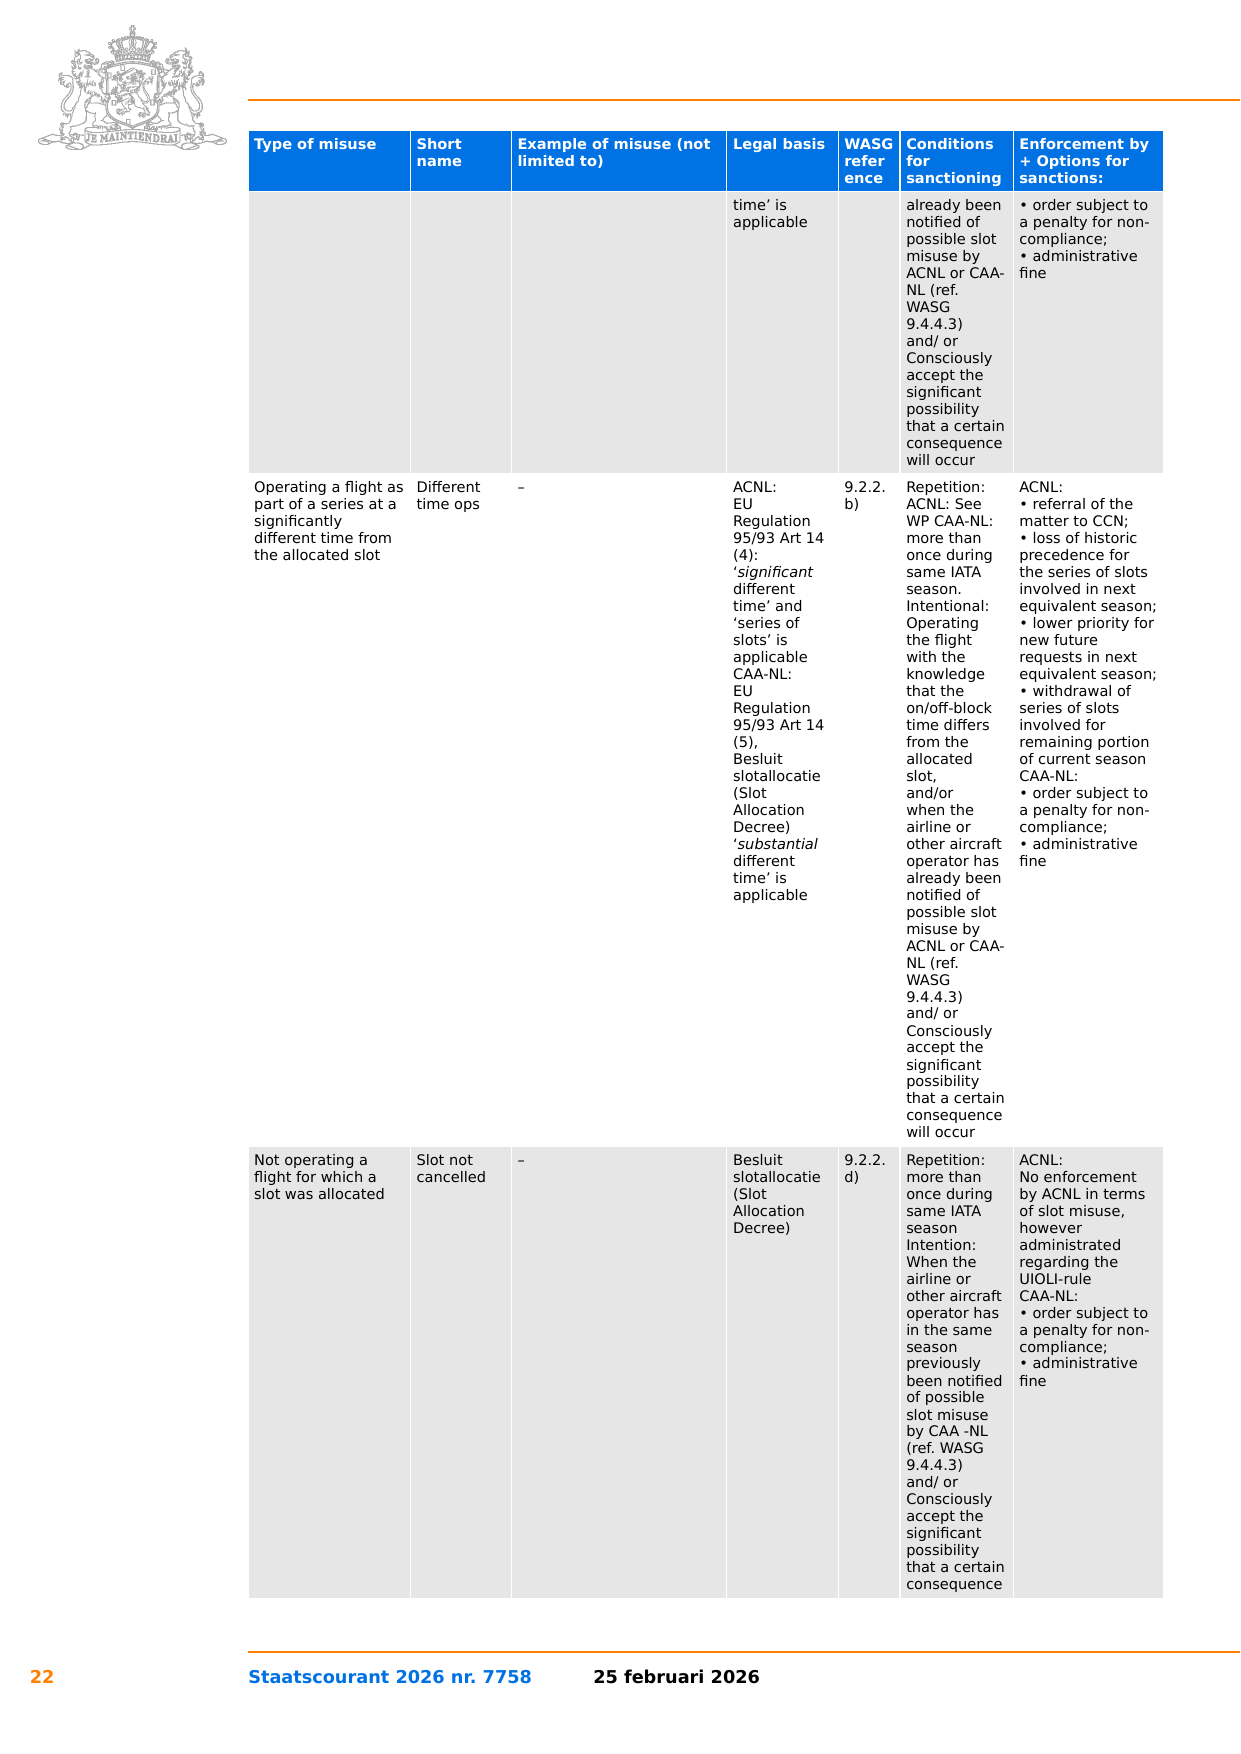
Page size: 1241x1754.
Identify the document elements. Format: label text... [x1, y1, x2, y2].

table_header Legal basis [727, 131, 838, 191]
table_cell Different time ops [411, 474, 511, 1146]
table_cell Not operating a flight for which a slot was allocated [249, 1147, 410, 1598]
table_cell [249, 192, 410, 473]
table_header Short name [411, 131, 511, 191]
table_cell ACNL: EU Regulation 95/93 Art 14 (4): ‘significant different time’ and ‘series of slots’ is applicable CAA-NL: EU Regulation 95/93 Art 14 (5), Besluit slotallocatie (Slot Allocation Decree) ‘substantial different time’ is applicable [727, 474, 838, 1146]
table_header Type of misuse [249, 131, 410, 191]
table_cell Slot not cancelled [411, 1147, 511, 1598]
table_cell 9.2.2. b) [839, 474, 899, 1146]
table_cell ACNL: • referral of the matter to CCN; • loss of historic precedence for the series of slots involved in next equivalent season; • lower priority for new future requests in next equivalent season; • withdrawal of series of slots involved for remaining portion of current season CAA-NL: • order subject to a penalty for non-compliance; • administrative fine [1014, 474, 1163, 1146]
table_header Enforcement by + Options for sanctions: [1014, 131, 1163, 191]
table_cell [411, 192, 511, 473]
table_header Conditions for sanctioning [901, 131, 1013, 191]
table_cell – [512, 474, 726, 1146]
table_header WASG reference [839, 131, 899, 191]
table_cell – [512, 1147, 726, 1598]
table_cell Besluit slotallocatie (Slot Allocation Decree) [727, 1147, 838, 1598]
table_cell time’ is applicable [727, 192, 838, 473]
table_cell Operating a flight as part of a series at a significantly different time from the allocated slot [249, 474, 410, 1146]
table_cell Repetition: more than once during same IATA season Intention: When the airline or other aircraft operator has in the same season previously been notified of possible slot misuse by CAA -NL (ref. WASG 9.4.4.3) and/ or Consciously accept the significant possibility that a certain consequence [901, 1147, 1013, 1598]
table_cell Repetition: ACNL: See WP CAA-NL: more than once during same IATA season. Intentional: Operating the flight with the knowledge that the on/off-block time differs from the allocated slot, and/or when the airline or other aircraft operator has already been notified of possible slot misuse by ACNL or CAA-NL (ref. WASG 9.4.4.3) and/ or Consciously accept the significant possibility that a certain consequence will occur [901, 474, 1013, 1146]
table_cell 9.2.2. d) [839, 1147, 899, 1598]
picture [38, 25, 227, 150]
table_cell • order subject to a penalty for non-compliance; • administrative fine [1014, 192, 1163, 473]
table_header Example of misuse (not limited to) [512, 131, 726, 191]
table_cell [839, 192, 899, 473]
table_cell already been notified of possible slot misuse by ACNL or CAA-NL (ref. WASG 9.4.4.3) and/ or Consciously accept the significant possibility that a certain consequence will occur [901, 192, 1013, 473]
table_cell ACNL: No enforcement by ACNL in terms of slot misuse, however administrated regarding the UIOLI-rule CAA-NL: • order subject to a penalty for non-compliance; • administrative fine [1014, 1147, 1163, 1598]
table_cell [512, 192, 726, 473]
